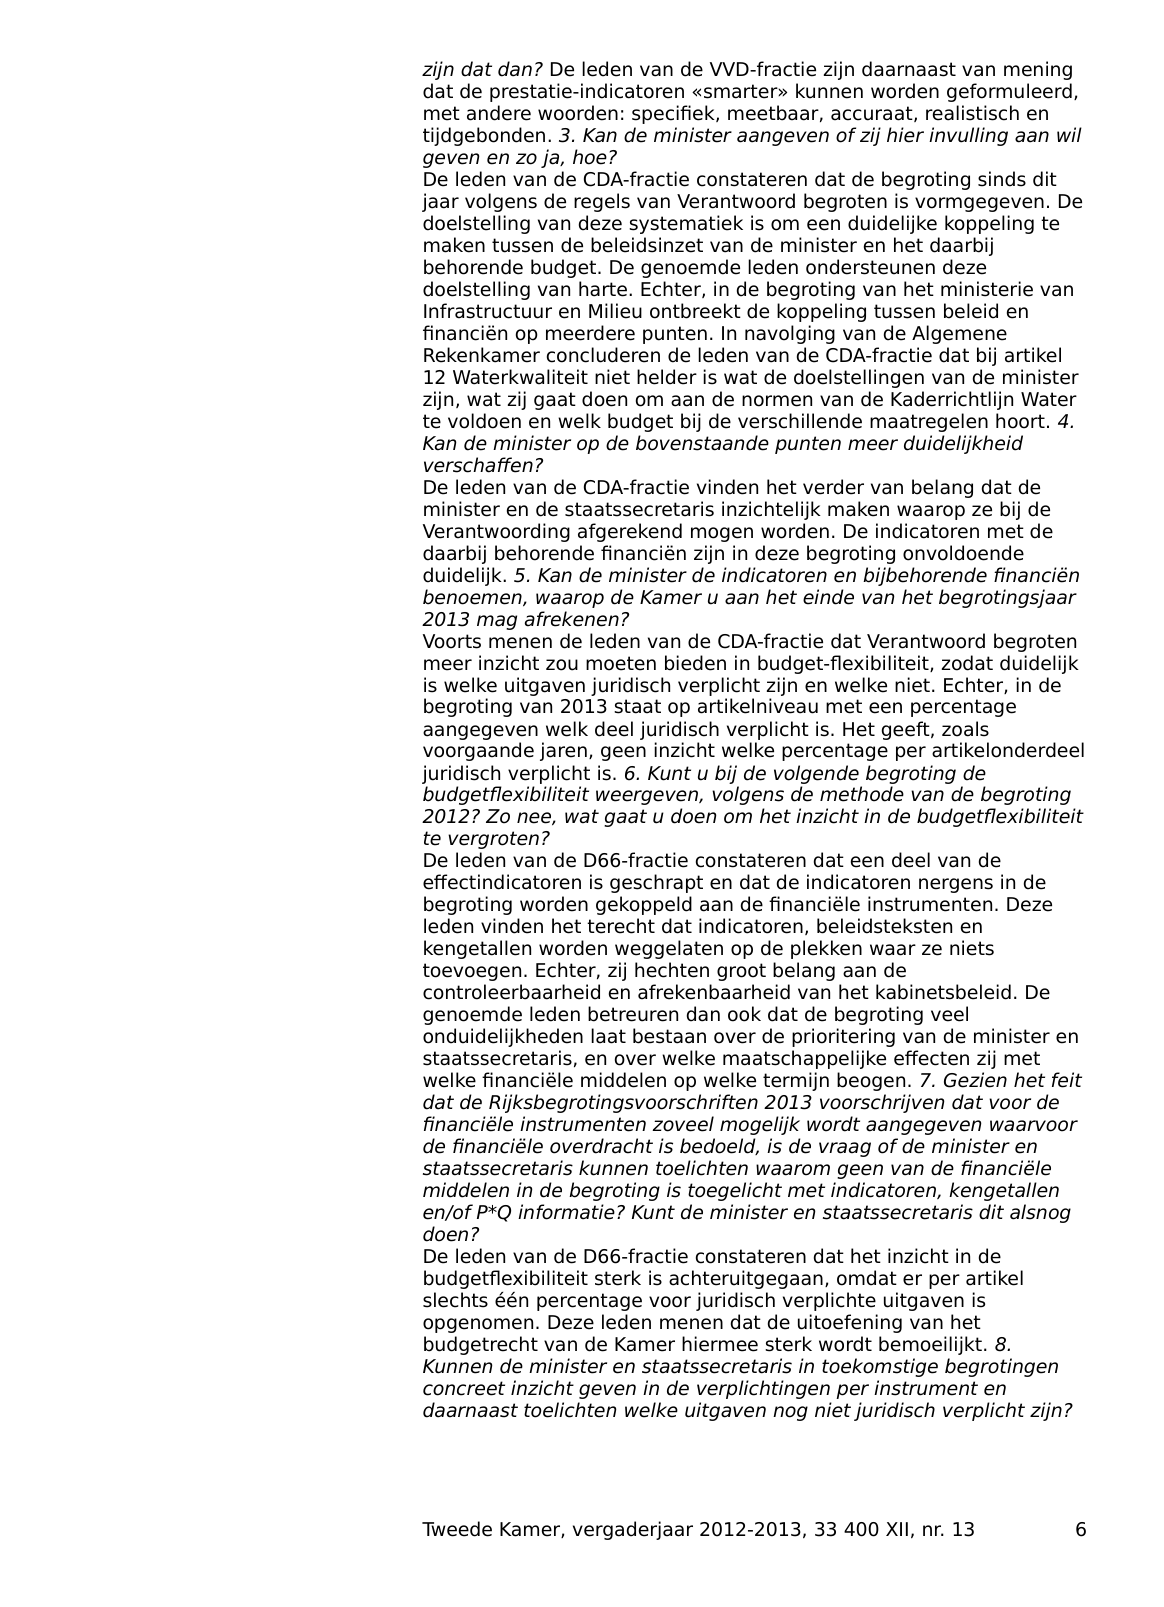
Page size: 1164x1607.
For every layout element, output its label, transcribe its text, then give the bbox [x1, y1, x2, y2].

text Voorts menen de leden van de CDA-fractie dat Verantwoord begroten meer inzicht zou moeten bieden in budget-flexibiliteit, zodat duidelijk is welke uitgaven juridisch verplicht zijn en welke niet. Echter, in de begroting van 2013 staat op artikelniveau met een percentage aangegeven welk deel juridisch verplicht is. Het geeft, zoals voorgaande jaren, geen inzicht welke percentage per artikelonderdeel juridisch verplicht is. 6. Kunt u bij de volgende begroting de budgetflexibiliteit weergeven, volgens de methode van de begroting 2012? Zo nee, wat gaat u doen om het inzicht in de budgetflexibiliteit te vergroten? [422, 631, 1087, 850]
text De leden van de D66-fractie constateren dat een deel van de effectindicatoren is geschrapt en dat de indicatoren nergens in de begroting worden gekoppeld aan de financiële instrumenten. Deze leden vinden het terecht dat indicatoren, beleidsteksten en kengetallen worden weggelaten op de plekken waar ze niets toevoegen. Echter, zij hechten groot belang aan de controleerbaarheid en afrekenbaarheid van het kabinetsbeleid. De genoemde leden betreuren dan ook dat de begroting veel onduidelijkheden laat bestaan over de prioritering van de minister en staatssecretaris, en over welke maatschappelijke effecten zij met welke financiële middelen op welke termijn beogen. 7. Gezien het feit dat de Rijksbegrotingsvoorschriften 2013 voorschrijven dat voor de financiële instrumenten zoveel mogelijk wordt aangegeven waarvoor de financiële overdracht is bedoeld, is de vraag of de minister en staatssecretaris kunnen toelichten waarom geen van de financiële middelen in de begroting is toegelicht met indicatoren, kengetallen en/of P*Q informatie? Kunt de minister en staatssecretaris dit alsnog doen? [422, 850, 1087, 1246]
text zijn dat dan? De leden van de VVD-fractie zijn daarnaast van mening dat de prestatie-indicatoren «smarter» kunnen worden geformuleerd, met andere woorden: specifiek, meetbaar, accuraat, realistisch en tijdgebonden. 3. Kan de minister aangeven of zij hier invulling aan wil geven en zo ja, hoe? [422, 59, 1087, 169]
text De leden van de D66-fractie constateren dat het inzicht in de budgetflexibiliteit sterk is achteruitgegaan, omdat er per artikel slechts één percentage voor juridisch verplichte uitgaven is opgenomen. Deze leden menen dat de uitoefening van het budgetrecht van de Kamer hiermee sterk wordt bemoeilijkt. 8. Kunnen de minister en staatssecretaris in toekomstige begrotingen concreet inzicht geven in de verplichtingen per instrument en daarnaast toelichten welke uitgaven nog niet juridisch verplicht zijn? [422, 1246, 1087, 1422]
text De leden van de CDA-fractie vinden het verder van belang dat de minister en de staatssecretaris inzichtelijk maken waarop ze bij de Verantwoording afgerekend mogen worden. De indicatoren met de daarbij behorende financiën zijn in deze begroting onvoldoende duidelijk. 5. Kan de minister de indicatoren en bijbehorende financiën benoemen, waarop de Kamer u aan het einde van het begrotingsjaar 2013 mag afrekenen? [422, 477, 1087, 631]
text De leden van de CDA-fractie constateren dat de begroting sinds dit jaar volgens de regels van Verantwoord begroten is vormgegeven. De doelstelling van deze systematiek is om een duidelijke koppeling te maken tussen de beleidsinzet van de minister en het daarbij behorende budget. De genoemde leden ondersteunen deze doelstelling van harte. Echter, in de begroting van het ministerie van Infrastructuur en Milieu ontbreekt de koppeling tussen beleid en financiën op meerdere punten. In navolging van de Algemene Rekenkamer concluderen de leden van de CDA-fractie dat bij artikel 12 Waterkwaliteit niet helder is wat de doelstellingen van de minister zijn, wat zij gaat doen om aan de normen van de Kaderrichtlijn Water te voldoen en welk budget bij de verschillende maatregelen hoort. 4. Kan de minister op de bovenstaande punten meer duidelijkheid verschaffen? [422, 169, 1087, 477]
